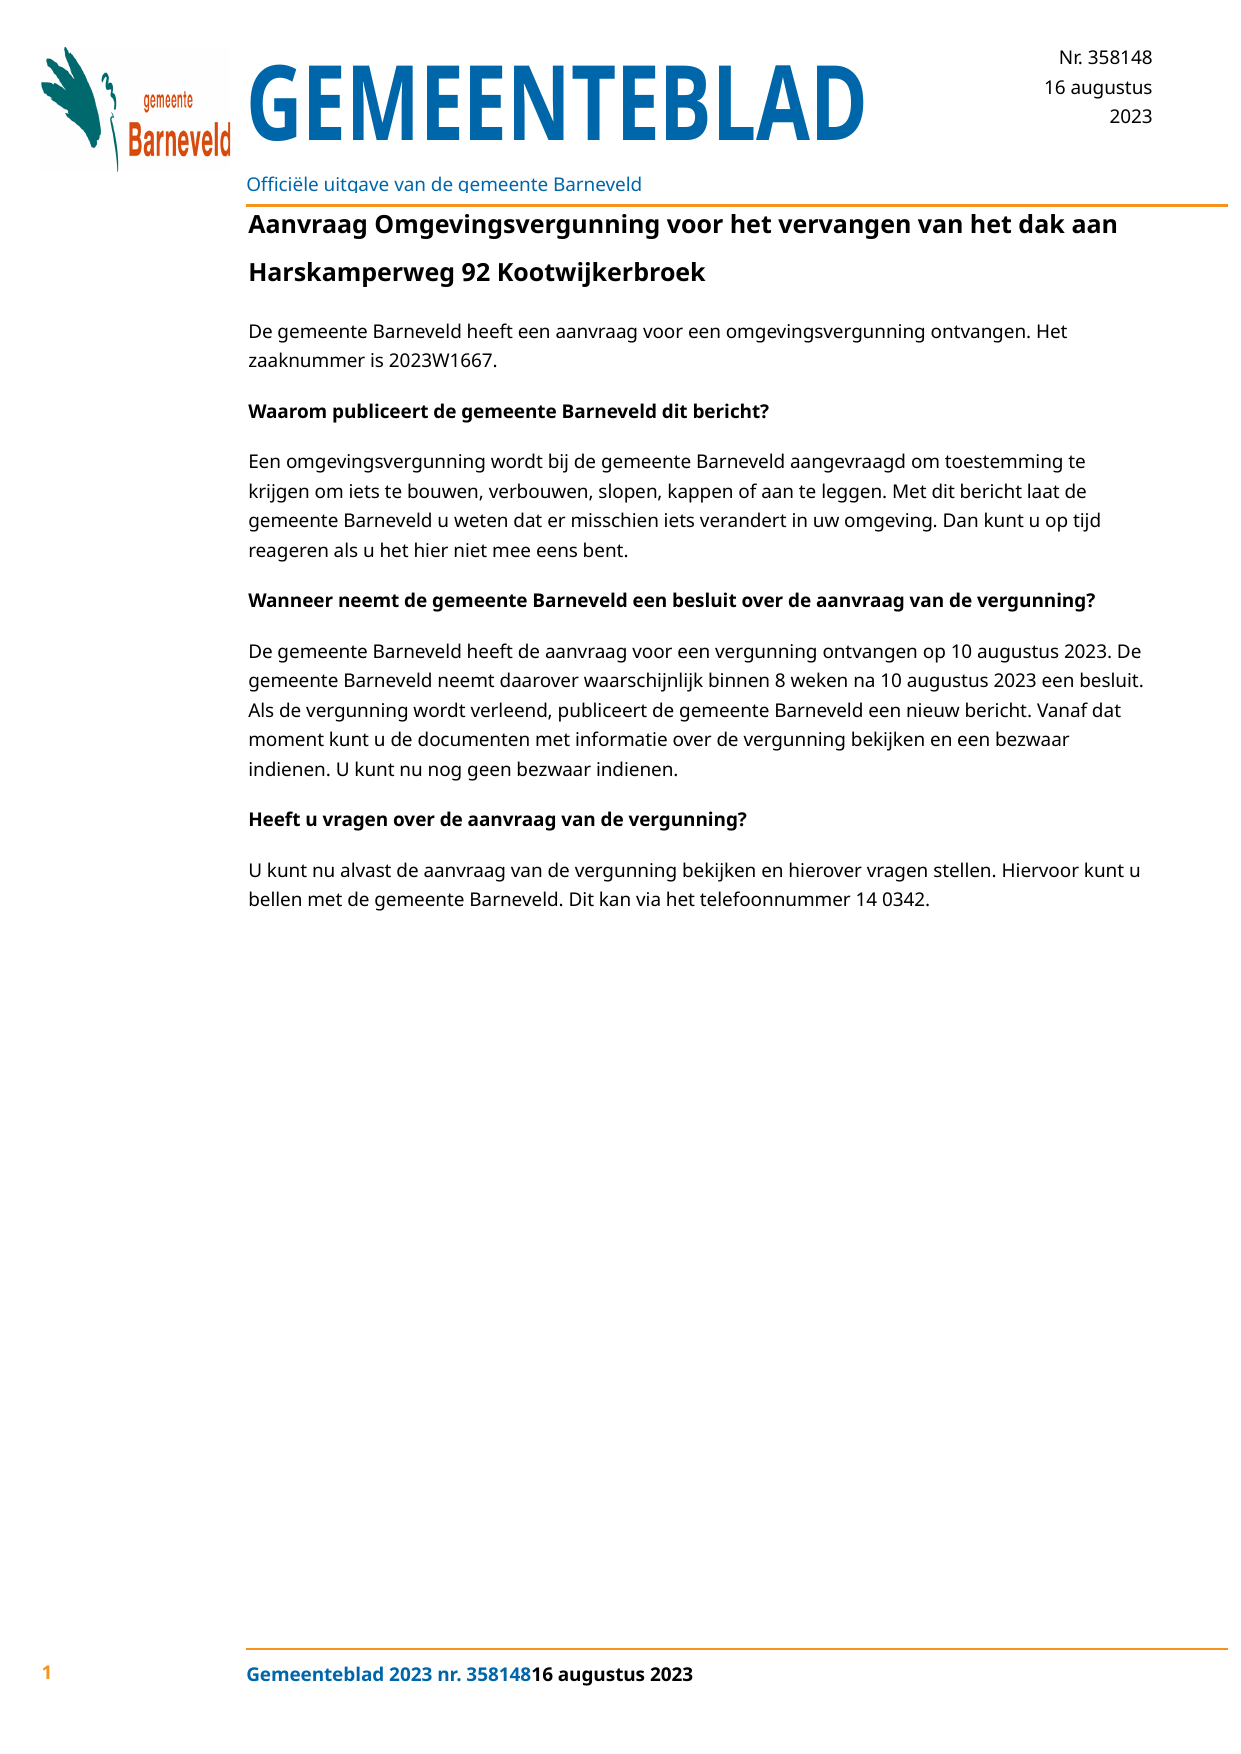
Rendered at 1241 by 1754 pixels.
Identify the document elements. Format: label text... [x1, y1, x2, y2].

text De gemeente Barneveld heeft een aanvraag voor een omgevingsvergunning ontvangen. Het zaaknummer is 2023W1667. [248, 318, 1152, 373]
text Wanneer neemt de gemeente Barneveld een besluit over de aanvraag van de vergunning? [248, 587, 1152, 613]
text Aanvraag Omgevingsvergunning voor het vervangen van het dak aan Harskamperweg 92 Kootwijkerbroek [248, 207, 1152, 288]
text Waarom publiceert de gemeente Barneveld dit bericht? [248, 398, 1152, 424]
text U kunt nu alvast de aanvraag van de vergunning bekijken en hierover vragen stellen. Hiervoor kunt u bellen met de gemeente Barneveld. Dit kan via het telefoonnummer 14 0342. [248, 857, 1152, 912]
text Heeft u vragen over de aanvraag van de vergunning? [248, 807, 1152, 832]
text Een omgevingsvergunning wordt bij de gemeente Barneveld aangevraagd om toestemming te krijgen om iets te bouwen, verbouwen, slopen, kappen of aan te leggen. Met dit bericht laat de gemeente Barneveld u weten dat er misschien iets verandert in uw omgeving. Dan kunt u op tijd reageren als u het hier niet mee eens bent. [248, 448, 1152, 563]
text De gemeente Barneveld heeft de aanvraag voor een vergunning ontvangen op 10 augustus 2023. De gemeente Barneveld neemt daarover waarschijnlijk binnen 8 weken na 10 augustus 2023 een besluit. Als de vergunning wordt verleend, publiceert de gemeente Barneveld een nieuw bericht. Vanaf dat moment kunt u de documenten met informatie over de vergunning bekijken en een bezwaar indienen. U kunt nu nog geen bezwaar indienen. [248, 638, 1152, 782]
picture [41, 47, 231, 172]
